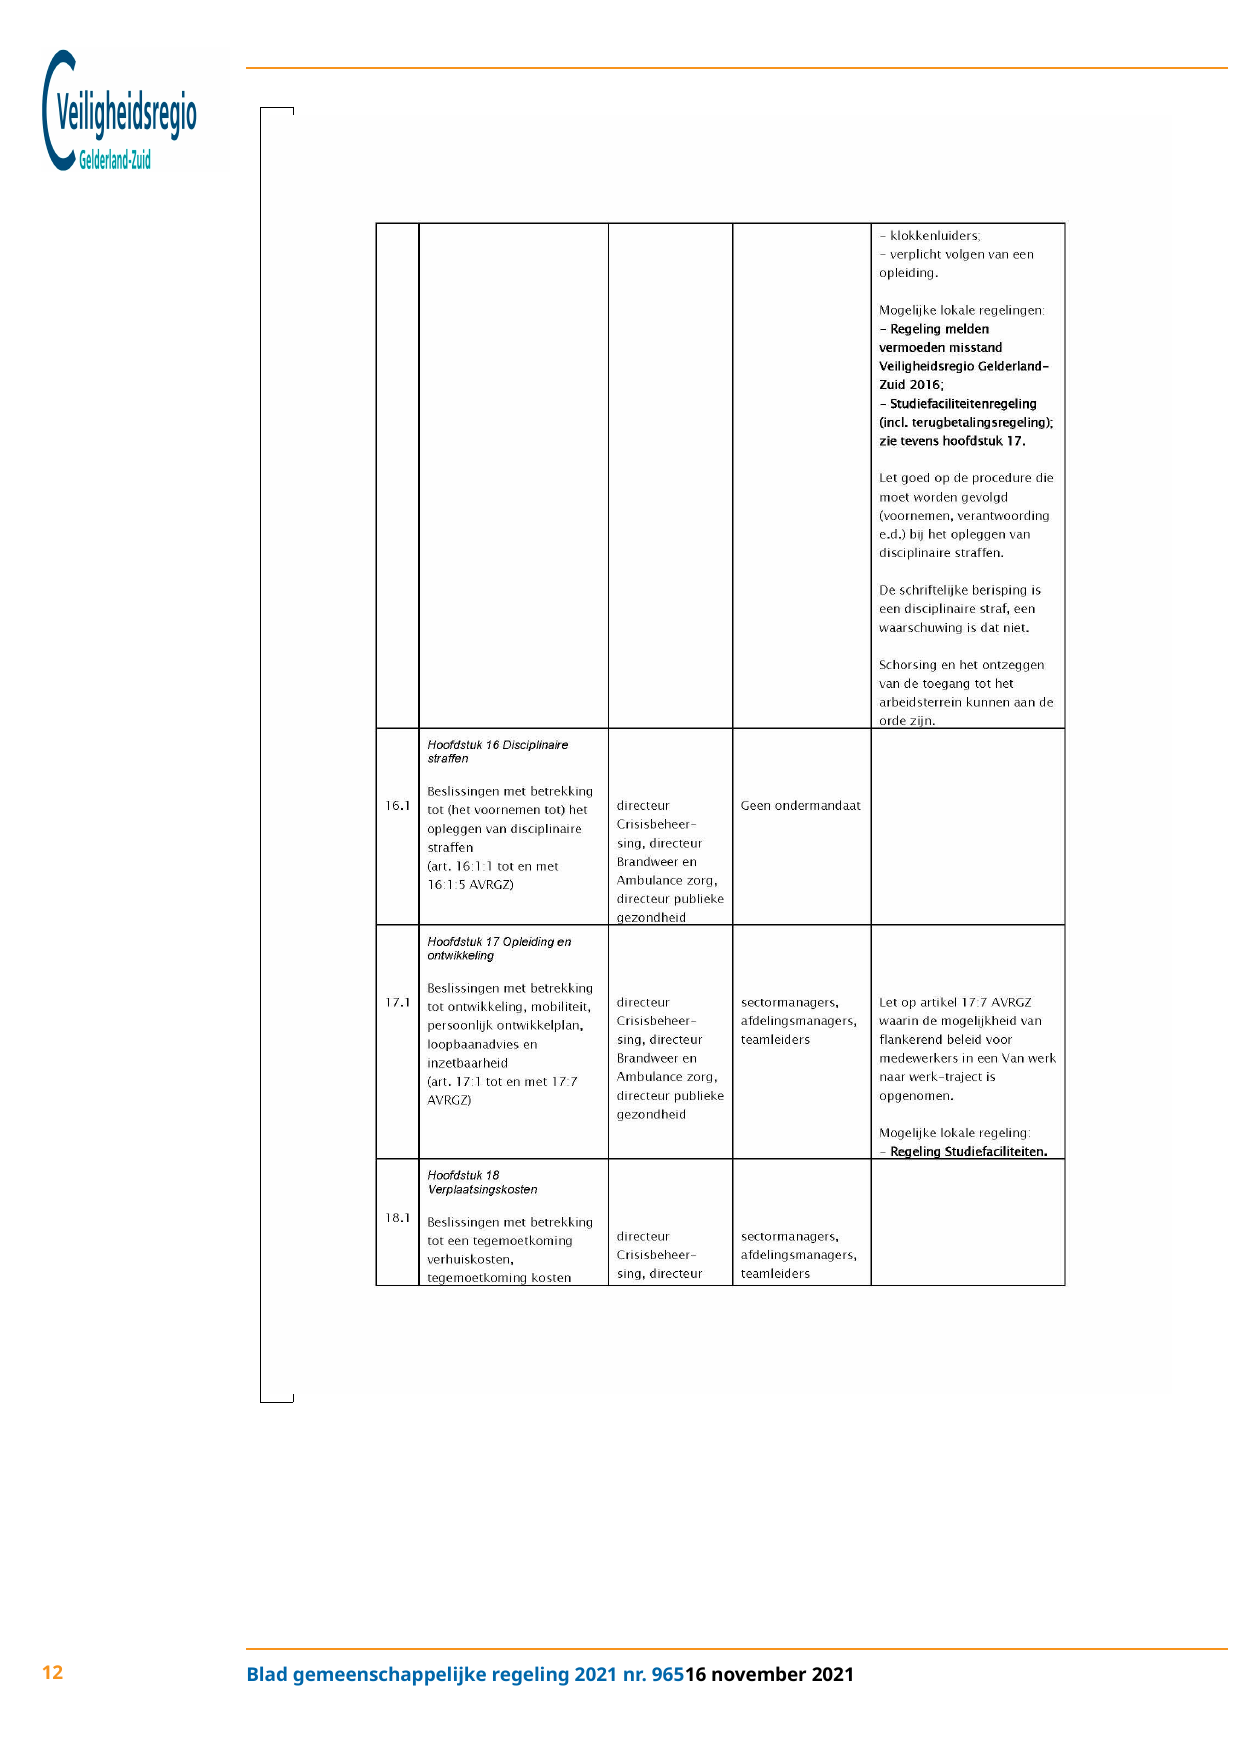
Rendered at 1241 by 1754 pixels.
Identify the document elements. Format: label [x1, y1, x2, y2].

picture [41, 47, 231, 172]
picture [268, 115, 1173, 1394]
